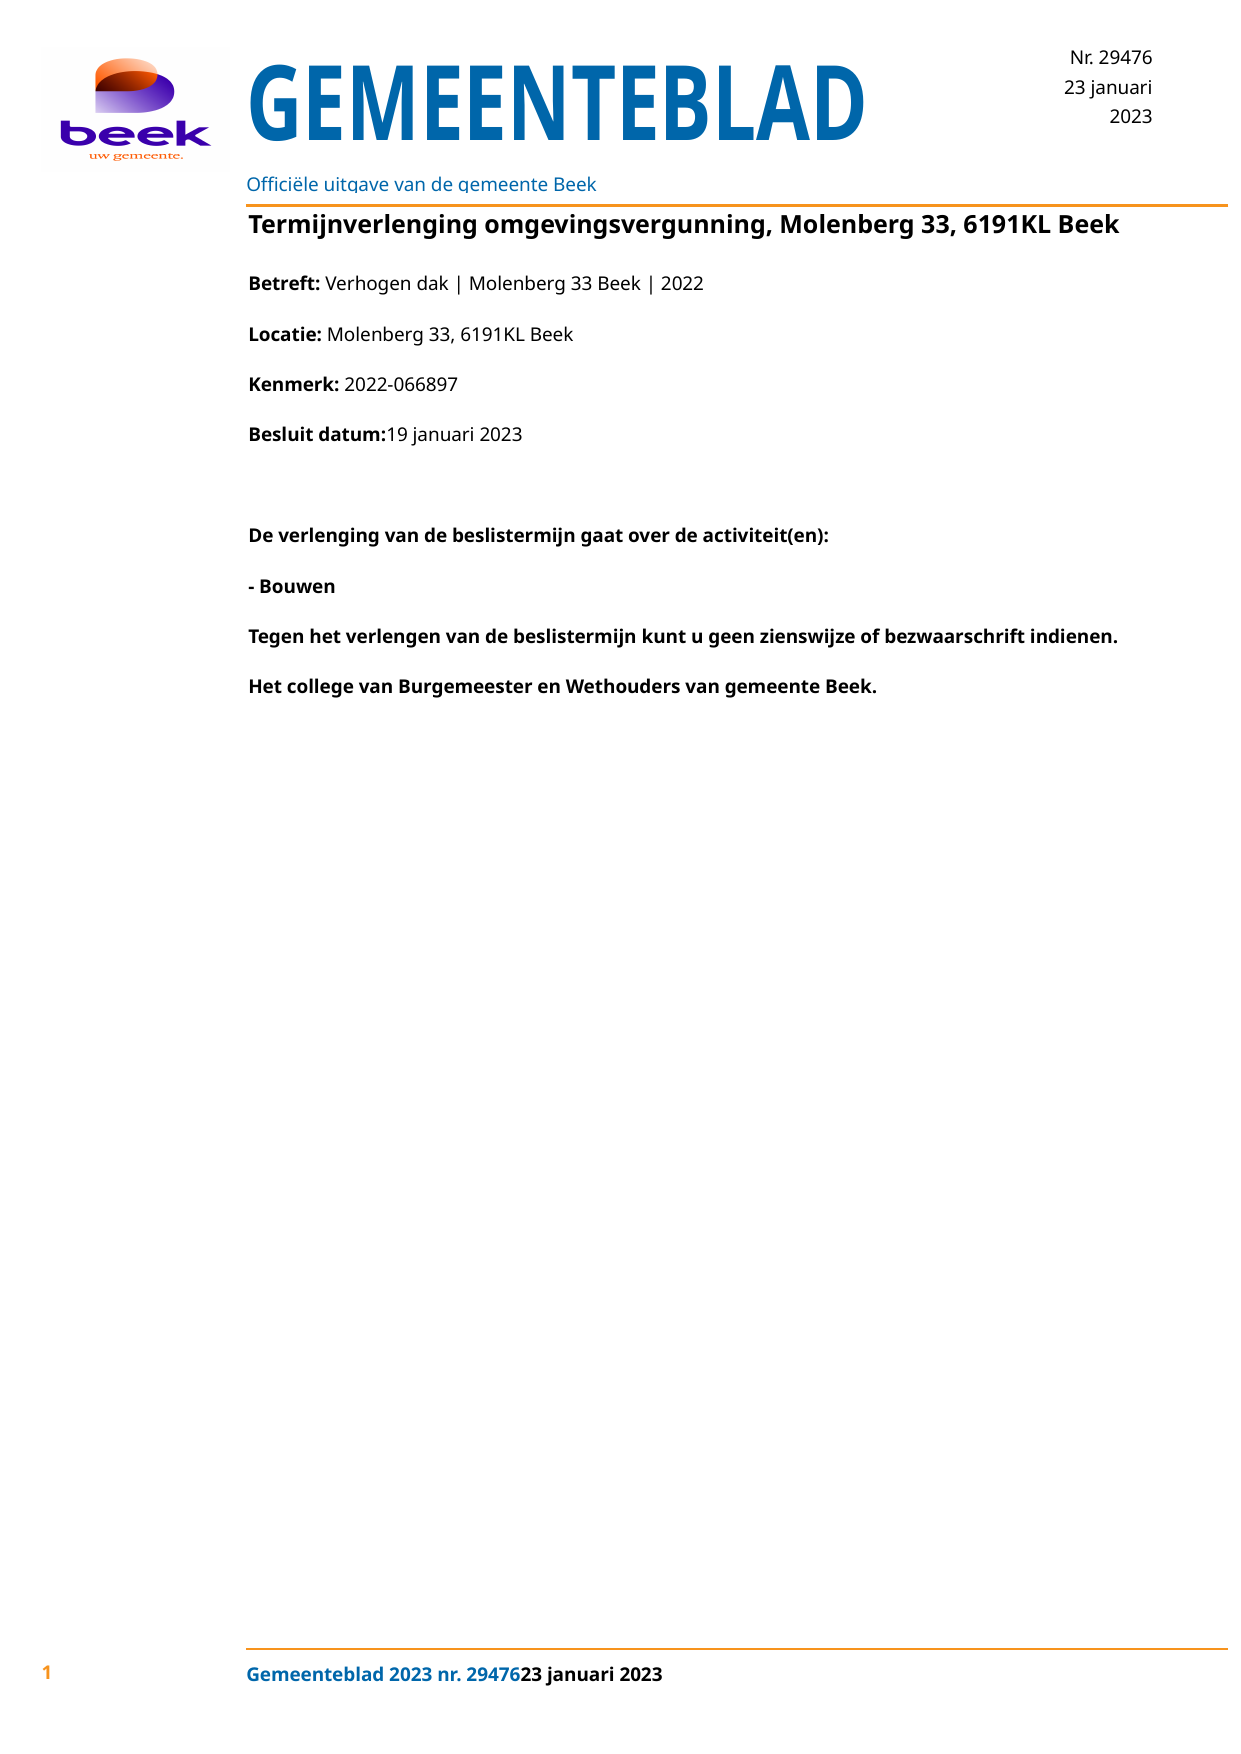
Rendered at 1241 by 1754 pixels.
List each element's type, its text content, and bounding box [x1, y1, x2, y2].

text Het college van Burgemeester en Wethouders van gemeente Beek. [248, 674, 1152, 699]
text Betreft: Verhogen dak | Molenberg 33 Beek | 2022 [248, 270, 1152, 296]
text - Bouwen [248, 573, 1152, 598]
text Termijnverlenging omgevingsvergunning, Molenberg 33, 6191KL Beek [248, 207, 1152, 241]
text Tegen het verlengen van de beslistermijn kunt u geen zienswijze of bezwaarschrift indienen. [248, 623, 1152, 649]
text De verlenging van de beslistermijn gaat over de activiteit(en): [248, 522, 1152, 548]
picture [41, 47, 231, 172]
text Locatie: Molenberg 33, 6191KL Beek [248, 321, 1152, 346]
text Besluit datum:19 januari 2023 [248, 422, 1152, 447]
text Kenmerk: 2022-066897 [248, 371, 1152, 397]
